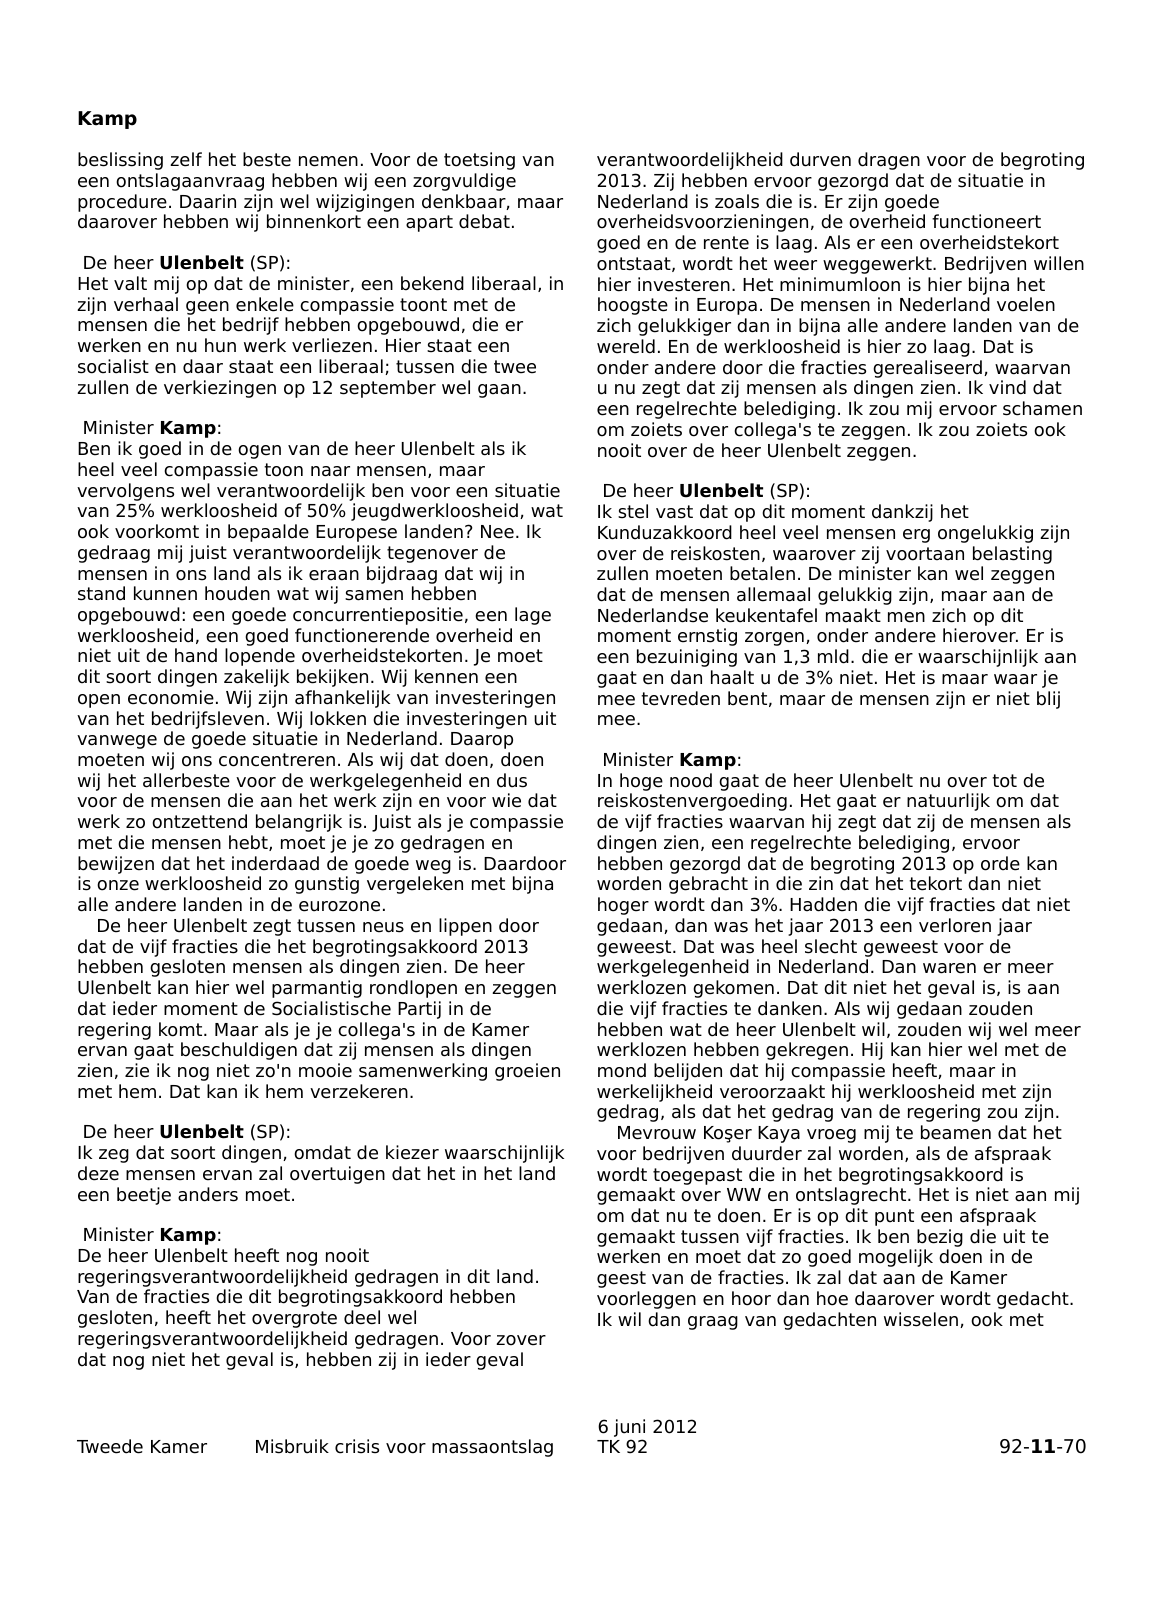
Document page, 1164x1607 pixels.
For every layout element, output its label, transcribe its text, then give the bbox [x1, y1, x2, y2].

text De heer Ulenbelt (SP): [77, 253, 567, 274]
text Het valt mij op dat de minister, een bekend liberaal, in zijn verhaal geen enkele compassie toont met de mensen die het bedrijf hebben opgebouwd, die er werken en nu hun werk verliezen. Hier staat een socialist en daar staat een liberaal; tussen die twee zullen de verkiezingen op 12 september wel gaan. [77, 274, 567, 398]
text beslissing zelf het beste nemen. Voor de toetsing van een ontslagaanvraag hebben wij een zorgvuldige procedure. Daarin zijn wel wijzigingen denkbaar, maar daarover hebben wij binnenkort een apart debat. [77, 150, 567, 233]
text verantwoordelijkheid durven dragen voor de begroting 2013. Zij hebben ervoor gezorgd dat de situatie in Nederland is zoals die is. Er zijn goede overheidsvoorzieningen, de overheid functioneert goed en de rente is laag. Als er een overheidstekort ontstaat, wordt het weer weggewerkt. Bedrijven willen hier investeren. Het minimumloon is hier bijna het hoogste in Europa. De mensen in Nederland voelen zich gelukkiger dan in bijna alle andere landen van de wereld. En de werkloosheid is hier zo laag. Dat is onder andere door die fracties gerealiseerd, waarvan u nu zegt dat zij mensen als dingen zien. Ik vind dat een regelrechte belediging. Ik zou mij ervoor schamen om zoiets over collega's te zeggen. Ik zou zoiets ook nooit over de heer Ulenbelt zeggen. [596, 150, 1087, 461]
text In hoge nood gaat de heer Ulenbelt nu over tot de reiskostenvergoeding. Het gaat er natuurlijk om dat de vijf fracties waarvan hij zegt dat zij de mensen als dingen zien, een regelrechte belediging, ervoor hebben gezorgd dat de begroting 2013 op orde kan worden gebracht in die zin dat het tekort dan niet hoger wordt dan 3%. Hadden die vijf fracties dat niet gedaan, dan was het jaar 2013 een verloren jaar geweest. Dat was heel slecht geweest voor de werkgelegenheid in Nederland. Dan waren er meer werklozen gekomen. Dat dit niet het geval is, is aan die vijf fracties te danken. Als wij gedaan zouden hebben wat de heer Ulenbelt wil, zouden wij wel meer werklozen hebben gekregen. Hij kan hier wel met de mond belijden dat hij compassie heeft, maar in werkelijkheid veroorzaakt hij werkloosheid met zijn gedrag, als dat het gedrag van de regering zou zijn. [596, 771, 1087, 1123]
text Ben ik goed in de ogen van de heer Ulenbelt als ik heel veel compassie toon naar mensen, maar vervolgens wel verantwoordelijk ben voor een situatie van 25% werkloosheid of 50% jeugdwerkloosheid, wat ook voorkomt in bepaalde Europese landen? Nee. Ik gedraag mij juist verantwoordelijk tegenover de mensen in ons land als ik eraan bijdraag dat wij in stand kunnen houden wat wij samen hebben opgebouwd: een goede concurrentiepositie, een lage werkloosheid, een goed functionerende overheid en niet uit de hand lopende overheidstekorten. Je moet dit soort dingen zakelijk bekijken. Wij kennen een open economie. Wij zijn afhankelijk van investeringen van het bedrijfsleven. Wij lokken die investeringen uit vanwege de goede situatie in Nederland. Daarop moeten wij ons concentreren. Als wij dat doen, doen wij het allerbeste voor de werkgelegenheid en dus voor de mensen die aan het werk zijn en voor wie dat werk zo ontzettend belangrijk is. Juist als je compassie met die mensen hebt, moet je je zo gedragen en bewijzen dat het inderdaad de goede weg is. Daardoor is onze werkloosheid zo gunstig vergeleken met bijna alle andere landen in de eurozone. [77, 439, 567, 916]
text Minister Kamp: [596, 750, 1087, 771]
text De heer Ulenbelt heeft nog nooit regeringsverantwoordelijkheid gedragen in dit land. Van de fracties die dit begrotingsakkoord hebben gesloten, heeft het overgrote deel wel regeringsverantwoordelijkheid gedragen. Voor zover dat nog niet het geval is, hebben zij in ieder geval [77, 1246, 567, 1370]
text De heer Ulenbelt zegt tussen neus en lippen door dat de vijf fracties die het begrotingsakkoord 2013 hebben gesloten mensen als dingen zien. De heer Ulenbelt kan hier wel parmantig rondlopen en zeggen dat ieder moment de Socialistische Partij in de regering komt. Maar als je je collega's in de Kamer ervan gaat beschuldigen dat zij mensen als dingen zien, zie ik nog niet zo'n mooie samenwerking groeien met hem. Dat kan ik hem verzekeren. [77, 916, 567, 1102]
text Ik zeg dat soort dingen, omdat de kiezer waarschijnlijk deze mensen ervan zal overtuigen dat het in het land een beetje anders moet. [77, 1143, 567, 1205]
text Minister Kamp: [77, 418, 567, 439]
text De heer Ulenbelt (SP): [596, 481, 1087, 502]
text Ik stel vast dat op dit moment dankzij het Kunduzakkoord heel veel mensen erg ongelukkig zijn over de reiskosten, waarover zij voortaan belasting zullen moeten betalen. De minister kan wel zeggen dat de mensen allemaal gelukkig zijn, maar aan de Nederlandse keukentafel maakt men zich op dit moment ernstig zorgen, onder andere hierover. Er is een bezuiniging van 1,3 mld. die er waarschijnlijk aan gaat en dan haalt u de 3% niet. Het is maar waar je mee tevreden bent, maar de mensen zijn er niet blij mee. [596, 502, 1087, 730]
text Mevrouw Koşer Kaya vroeg mij te beamen dat het voor bedrijven duurder zal worden, als de afspraak wordt toegepast die in het begrotingsakkoord is gemaakt over WW en ontslagrecht. Het is niet aan mij om dat nu te doen. Er is op dit punt een afspraak gemaakt tussen vijf fracties. Ik ben bezig die uit te werken en moet dat zo goed mogelijk doen in de geest van de fracties. Ik zal dat aan de Kamer voorleggen en hoor dan hoe daarover wordt gedacht. Ik wil dan graag van gedachten wisselen, ook met [596, 1123, 1087, 1330]
text Minister Kamp: [77, 1225, 567, 1246]
text De heer Ulenbelt (SP): [77, 1122, 567, 1143]
